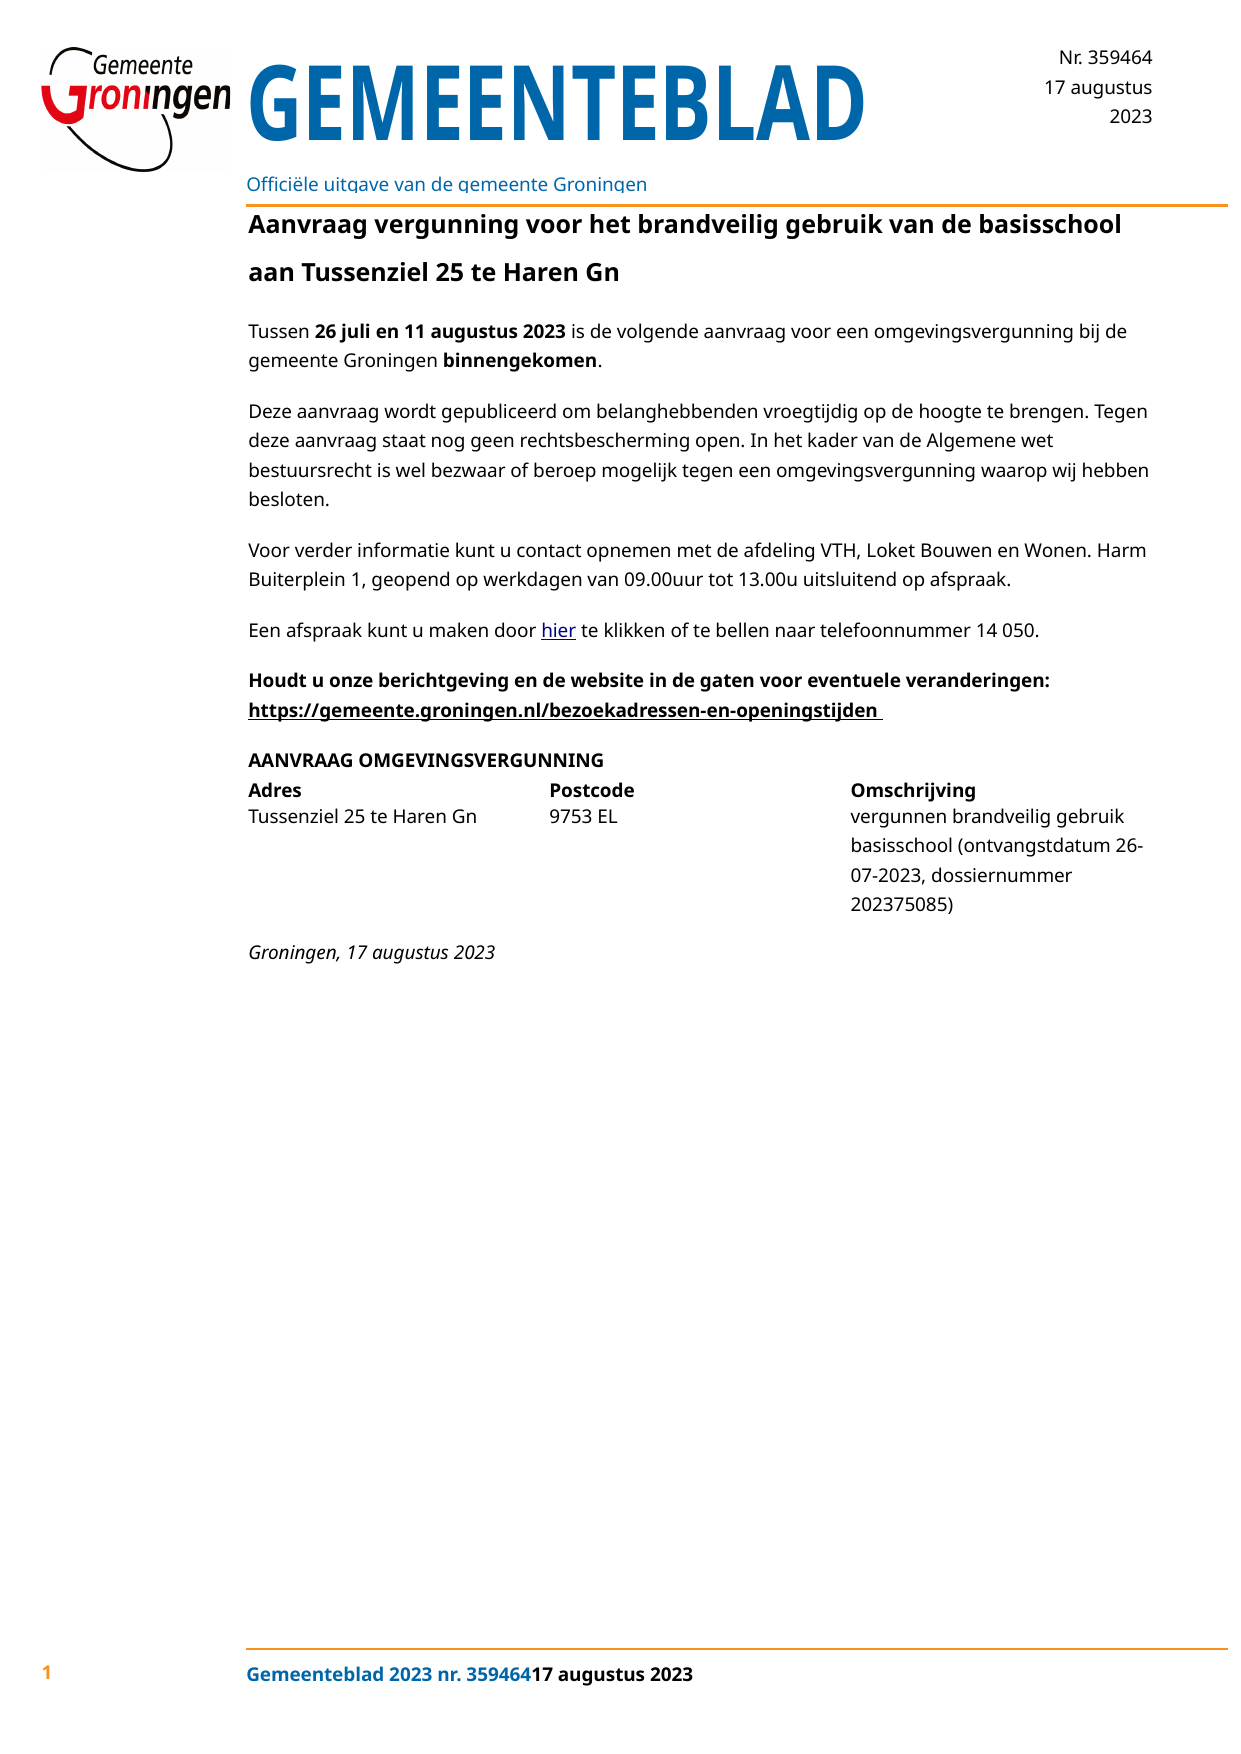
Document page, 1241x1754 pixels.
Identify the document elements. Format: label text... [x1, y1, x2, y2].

text AANVRAAG OMGEVINGSVERGUNNING [248, 747, 1152, 773]
text Deze aanvraag wordt gepubliceerd om belanghebbenden vroegtijdig op de hoogte te brengen. Tegen deze aanvraag staat nog geen rechtsbescherming open. In het kader van de Algemene wet bestuursrecht is wel bezwaar of beroep mogelijk tegen een omgevingsvergunning waarop wij hebben besloten. [248, 398, 1152, 512]
table_header Postcode [549, 777, 850, 803]
picture [41, 47, 231, 172]
table_cell vergunnen brandveilig gebruik basisschool (ontvangstdatum 26-07-2023, dossiernummer 202375085) [850, 803, 1152, 917]
text Aanvraag vergunning voor het brandveilig gebruik van de basisschool aan Tussenziel 25 te Haren Gn [248, 207, 1152, 288]
text Houdt u onze berichtgeving en de website in de gaten voor eventuele veranderingen: https://gemeente.groningen.nl/bezoekadressen-en-openingstijden [248, 667, 1152, 723]
text Een afspraak kunt u maken door hier te klikken of te bellen naar telefoonnummer 14 050. [248, 617, 1152, 643]
text Groningen, 17 augustus 2023 [248, 939, 1152, 964]
table_header Omschrijving [850, 777, 1152, 803]
text Voor verder informatie kunt u contact opnemen met de afdeling VTH, Loket Bouwen en Wonen. Harm Buiterplein 1, geopend op werkdagen van 09.00uur tot 13.00u uitsluitend op afspraak. [248, 537, 1152, 592]
table_cell Tussenziel 25 te Haren Gn [248, 803, 549, 917]
text Tussen 26 juli en 11 augustus 2023 is de volgende aanvraag voor een omgevingsvergunning bij de gemeente Groningen binnengekomen. [248, 318, 1152, 373]
table_header Adres [248, 777, 549, 803]
table_cell 9753 EL [549, 803, 850, 917]
